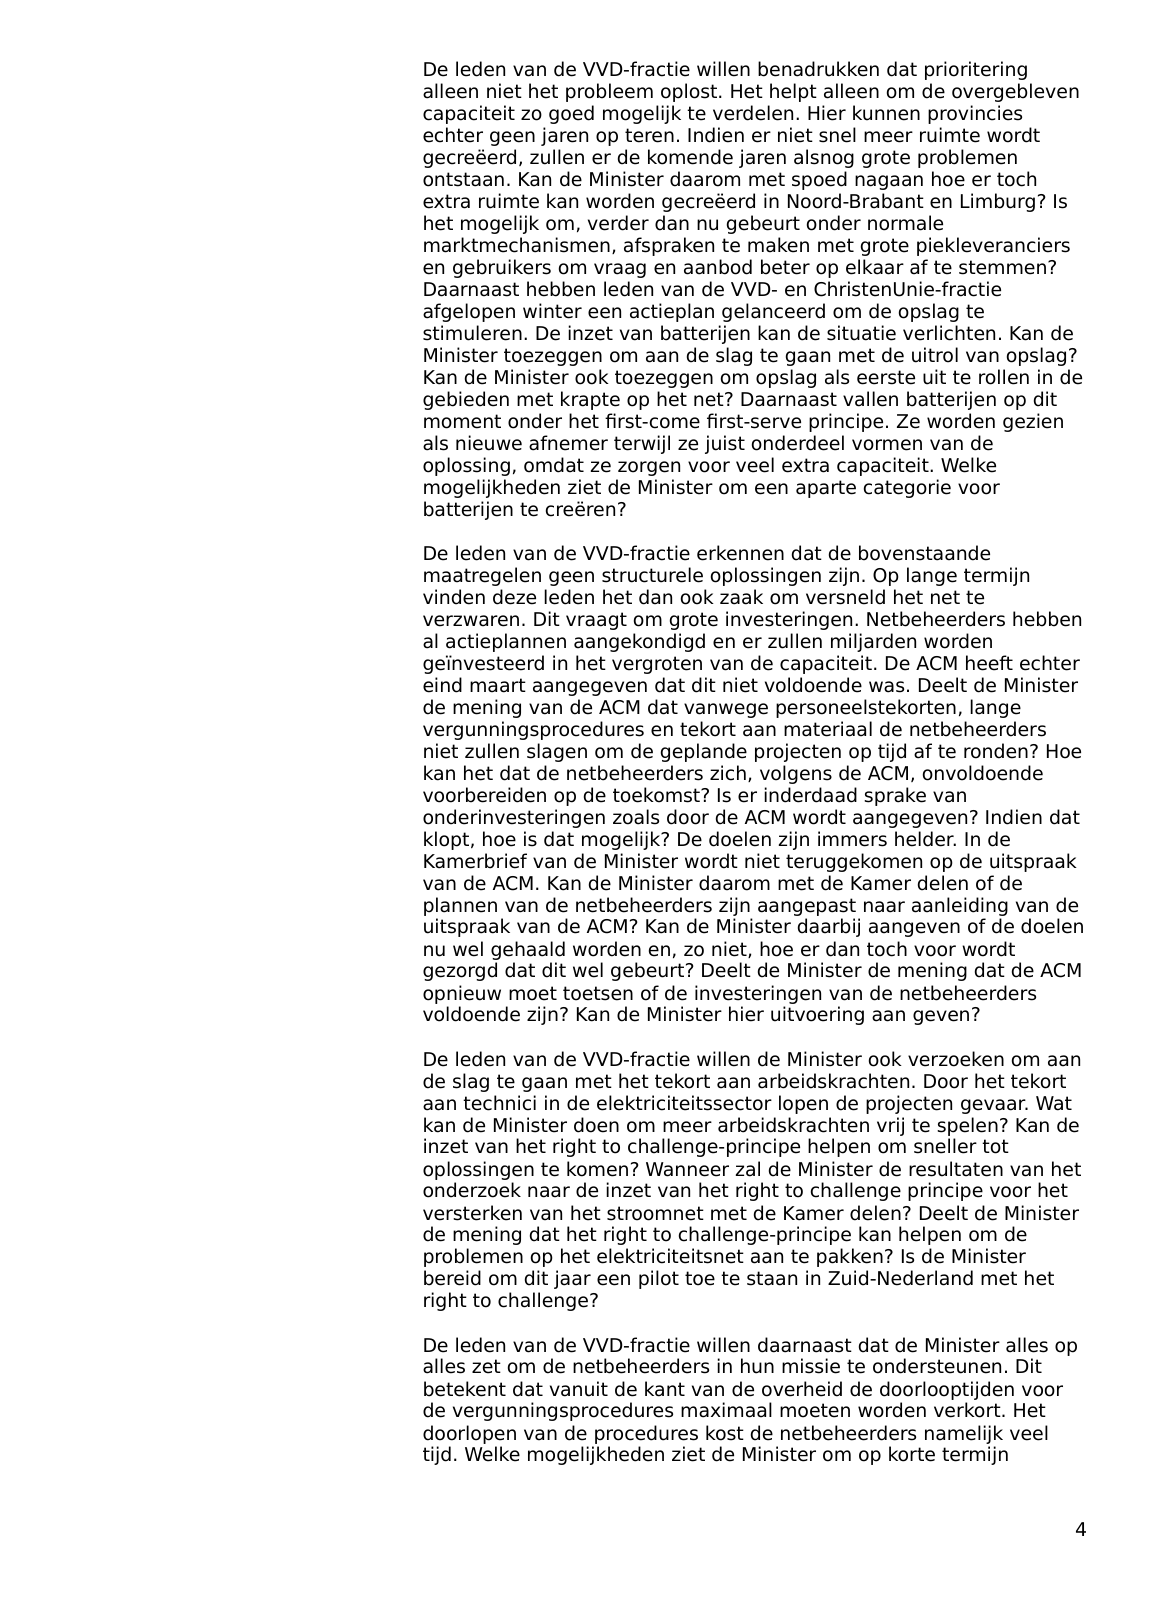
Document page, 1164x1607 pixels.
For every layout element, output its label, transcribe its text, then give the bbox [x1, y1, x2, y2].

text De leden van de VVD-fractie willen de Minister ook verzoeken om aan de slag te gaan met het tekort aan arbeidskrachten. Door het tekort aan technici in de elektriciteitssector lopen de projecten gevaar. Wat kan de Minister doen om meer arbeidskrachten vrij te spelen? Kan de inzet van het right to challenge-principe helpen om sneller tot oplossingen te komen? Wanneer zal de Minister de resultaten van het onderzoek naar de inzet van het right to challenge principe voor het versterken van het stroomnet met de Kamer delen? Deelt de Minister de mening dat het right to challenge-principe kan helpen om de problemen op het elektriciteitsnet aan te pakken? Is de Minister bereid om dit jaar een pilot toe te staan in Zuid-Nederland met het right to challenge? [422, 1048, 1087, 1312]
text De leden van de VVD-fractie erkennen dat de bovenstaande maatregelen geen structurele oplossingen zijn. Op lange termijn vinden deze leden het dan ook zaak om versneld het net te verzwaren. Dit vraagt om grote investeringen. Netbeheerders hebben al actieplannen aangekondigd en er zullen miljarden worden geïnvesteerd in het vergroten van de capaciteit. De ACM heeft echter eind maart aangegeven dat dit niet voldoende was. Deelt de Minister de mening van de ACM dat vanwege personeelstekorten, lange vergunningsprocedures en tekort aan materiaal de netbeheerders niet zullen slagen om de geplande projecten op tijd af te ronden? Hoe kan het dat de netbeheerders zich, volgens de ACM, onvoldoende voorbereiden op de toekomst? Is er inderdaad sprake van onderinvesteringen zoals door de ACM wordt aangegeven? Indien dat klopt, hoe is dat mogelijk? De doelen zijn immers helder. In de Kamerbrief van de Minister wordt niet teruggekomen op de uitspraak van de ACM. Kan de Minister daarom met de Kamer delen of de plannen van de netbeheerders zijn aangepast naar aanleiding van de uitspraak van de ACM? Kan de Minister daarbij aangeven of de doelen nu wel gehaald worden en, zo niet, hoe er dan toch voor wordt gezorgd dat dit wel gebeurt? Deelt de Minister de mening dat de ACM opnieuw moet toetsen of de investeringen van de netbeheerders voldoende zijn? Kan de Minister hier uitvoering aan geven? [422, 543, 1087, 1026]
text De leden van de VVD-fractie willen daarnaast dat de Minister alles op alles zet om de netbeheerders in hun missie te ondersteunen. Dit betekent dat vanuit de kant van de overheid de doorlooptijden voor de vergunningsprocedures maximaal moeten worden verkort. Het doorlopen van de procedures kost de netbeheerders namelijk veel tijd. Welke mogelijkheden ziet de Minister om op korte termijn [422, 1334, 1087, 1466]
text De leden van de VVD-fractie willen benadrukken dat prioritering alleen niet het probleem oplost. Het helpt alleen om de overgebleven capaciteit zo goed mogelijk te verdelen. Hier kunnen provincies echter geen jaren op teren. Indien er niet snel meer ruimte wordt gecreëerd, zullen er de komende jaren alsnog grote problemen ontstaan. Kan de Minister daarom met spoed nagaan hoe er toch extra ruimte kan worden gecreëerd in Noord-Brabant en Limburg? Is het mogelijk om, verder dan nu gebeurt onder normale marktmechanismen, afspraken te maken met grote piekleveranciers en gebruikers om vraag en aanbod beter op elkaar af te stemmen? Daarnaast hebben leden van de VVD- en ChristenUnie-fractie afgelopen winter een actieplan gelanceerd om de opslag te stimuleren. De inzet van batterijen kan de situatie verlichten. Kan de Minister toezeggen om aan de slag te gaan met de uitrol van opslag? Kan de Minister ook toezeggen om opslag als eerste uit te rollen in de gebieden met krapte op het net? Daarnaast vallen batterijen op dit moment onder het first-come first-serve principe. Ze worden gezien als nieuwe afnemer terwijl ze juist onderdeel vormen van de oplossing, omdat ze zorgen voor veel extra capaciteit. Welke mogelijkheden ziet de Minister om een aparte categorie voor batterijen te creëren? [422, 59, 1087, 521]
